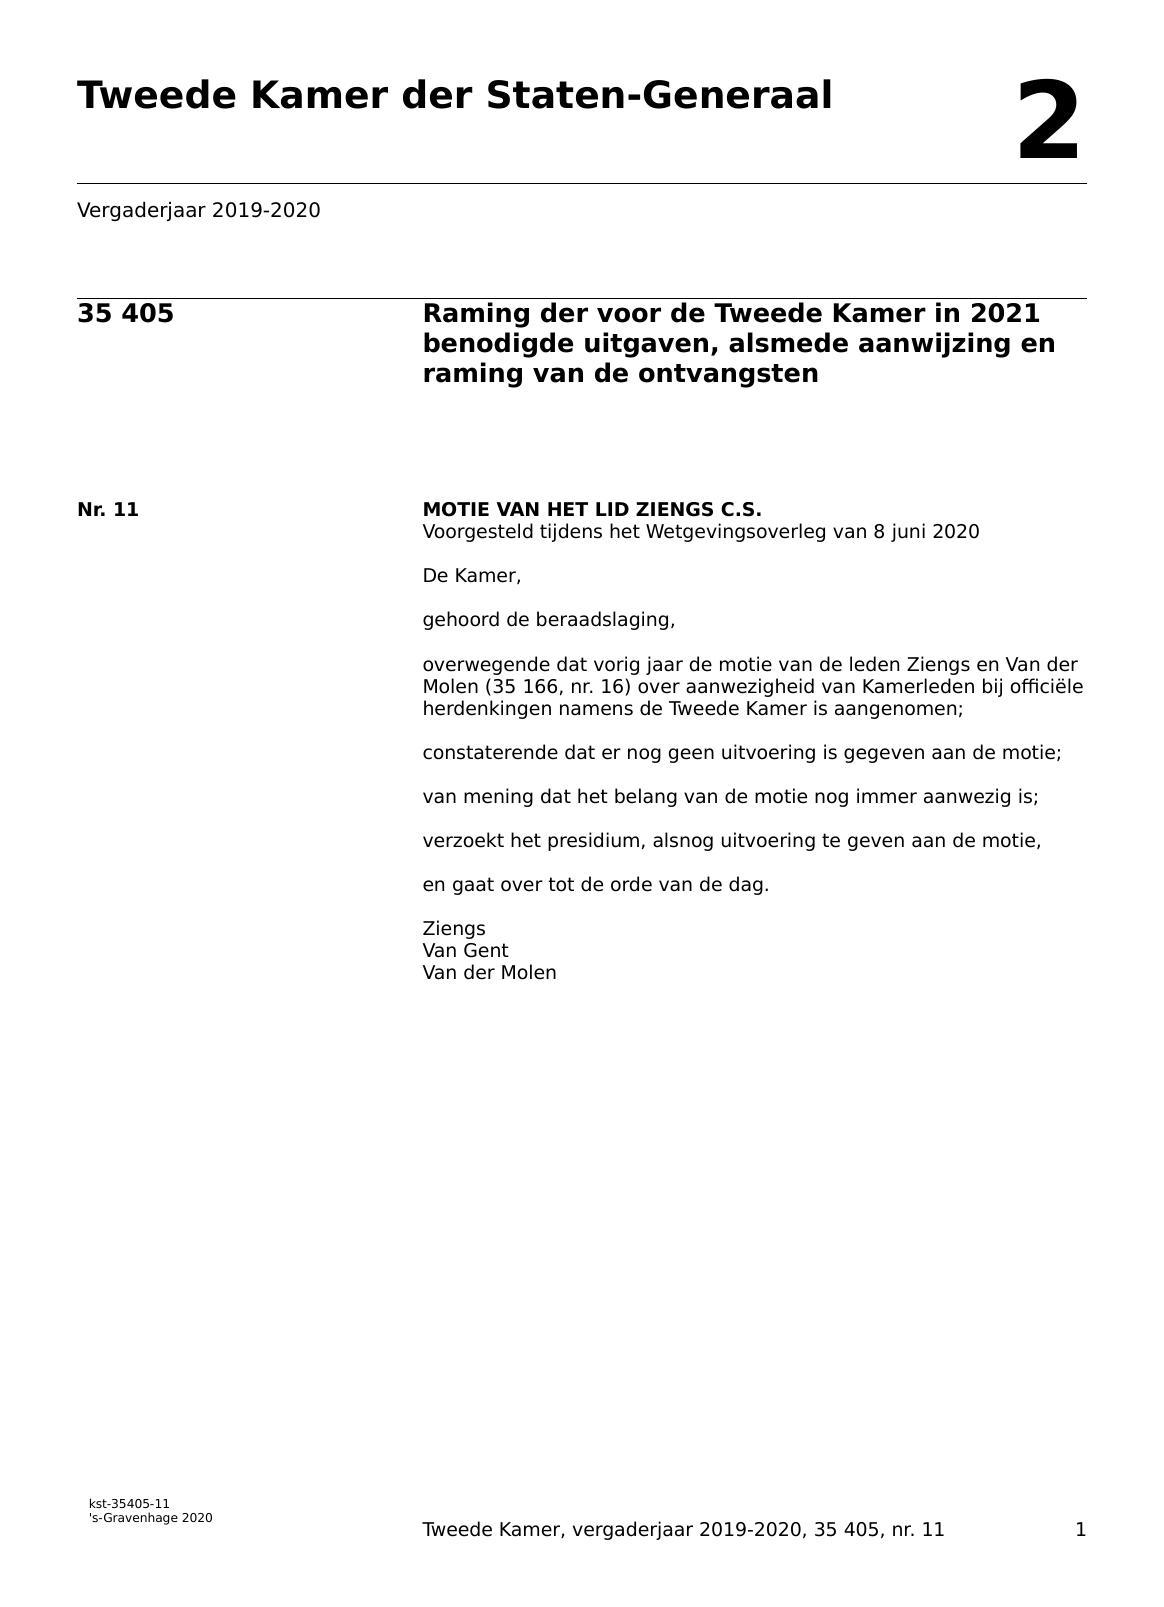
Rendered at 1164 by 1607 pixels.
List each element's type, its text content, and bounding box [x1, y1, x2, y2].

subtitle 35 405 Raming der voor de Tweede Kamer in 2021 benodigde uitgaven, alsmede aanwijzing en raming van de ontvangsten [77, 299, 1087, 388]
text Van Gent [422, 940, 1087, 962]
table_header 2 [886, 59, 1087, 183]
text gehoord de beraadslaging, [422, 609, 1087, 631]
table_header Tweede Kamer der Staten-Generaal [77, 59, 886, 183]
text Voorgesteld tijdens het Wetgevingsoverleg van 8 juni 2020 [422, 521, 1087, 543]
text constaterende dat er nog geen uitvoering is gegeven aan de motie; [422, 742, 1087, 764]
table_cell Vergaderjaar 2019-2020 [77, 184, 1087, 298]
text overwegende dat vorig jaar de motie van de leden Ziengs en Van der Molen (35 166, nr. 16) over aanwezigheid van Kamerleden bij officiële herdenkingen namens de Tweede Kamer is aangenomen; [422, 653, 1087, 719]
text De Kamer, [422, 565, 1087, 587]
text van mening dat het belang van de motie nog immer aanwezig is; [422, 786, 1087, 808]
subtitle Nr. 11 MOTIE VAN HET LID ZIENGS C.S. [77, 499, 1087, 521]
text verzoekt het presidium, alsnog uitvoering te geven aan de motie, [422, 830, 1087, 852]
text Ziengs [422, 918, 1087, 940]
text Van der Molen [422, 962, 1087, 984]
text 's-Gravenhage 2020 [88, 1511, 323, 1525]
text kst-35405-11 [88, 1497, 323, 1511]
text en gaat over tot de orde van de dag. [422, 874, 1087, 896]
